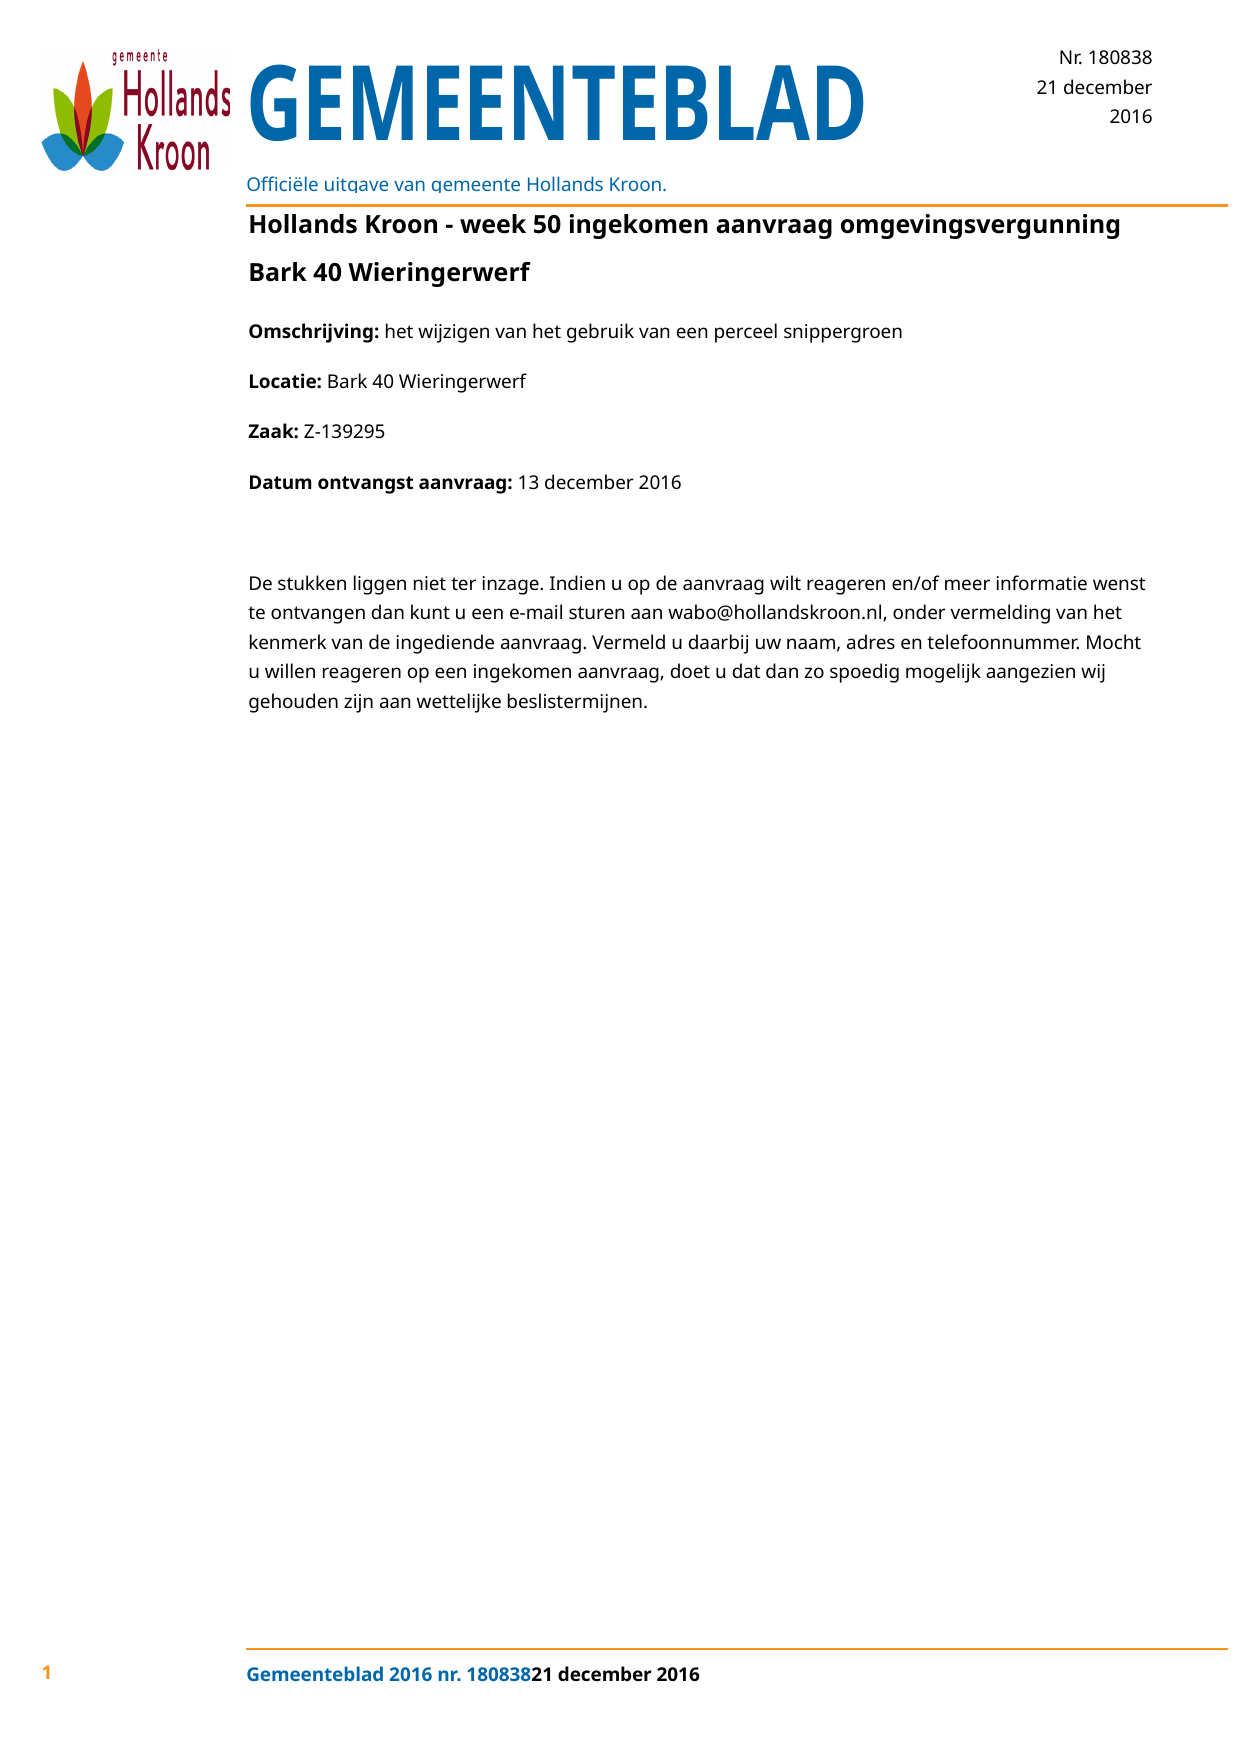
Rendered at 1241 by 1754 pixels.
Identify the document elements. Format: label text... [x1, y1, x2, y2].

text Zaak: Z-139295 [248, 419, 1152, 444]
text De stukken liggen niet ter inzage. Indien u op de aanvraag wilt reageren en/of meer informatie wenst te ontvangen dan kunt u een e-mail sturen aan wabo@hollandskroon.nl, onder vermelding van het kenmerk van de ingediende aanvraag. Vermeld u daarbij uw naam, adres en telefoonnummer. Mocht u willen reageren op een ingekomen aanvraag, doet u dat dan zo spoedig mogelijk aangezien wij gehouden zijn aan wettelijke beslistermijnen. [248, 570, 1152, 714]
text Hollands Kroon - week 50 ingekomen aanvraag omgevingsvergunning Bark 40 Wieringerwerf [248, 207, 1152, 288]
picture [41, 47, 231, 172]
text Locatie: Bark 40 Wieringerwerf [248, 368, 1152, 394]
text Datum ontvangst aanvraag: 13 december 2016 [248, 469, 1152, 495]
text Omschrijving: het wijzigen van het gebruik van een perceel snippergroen [248, 318, 1152, 344]
